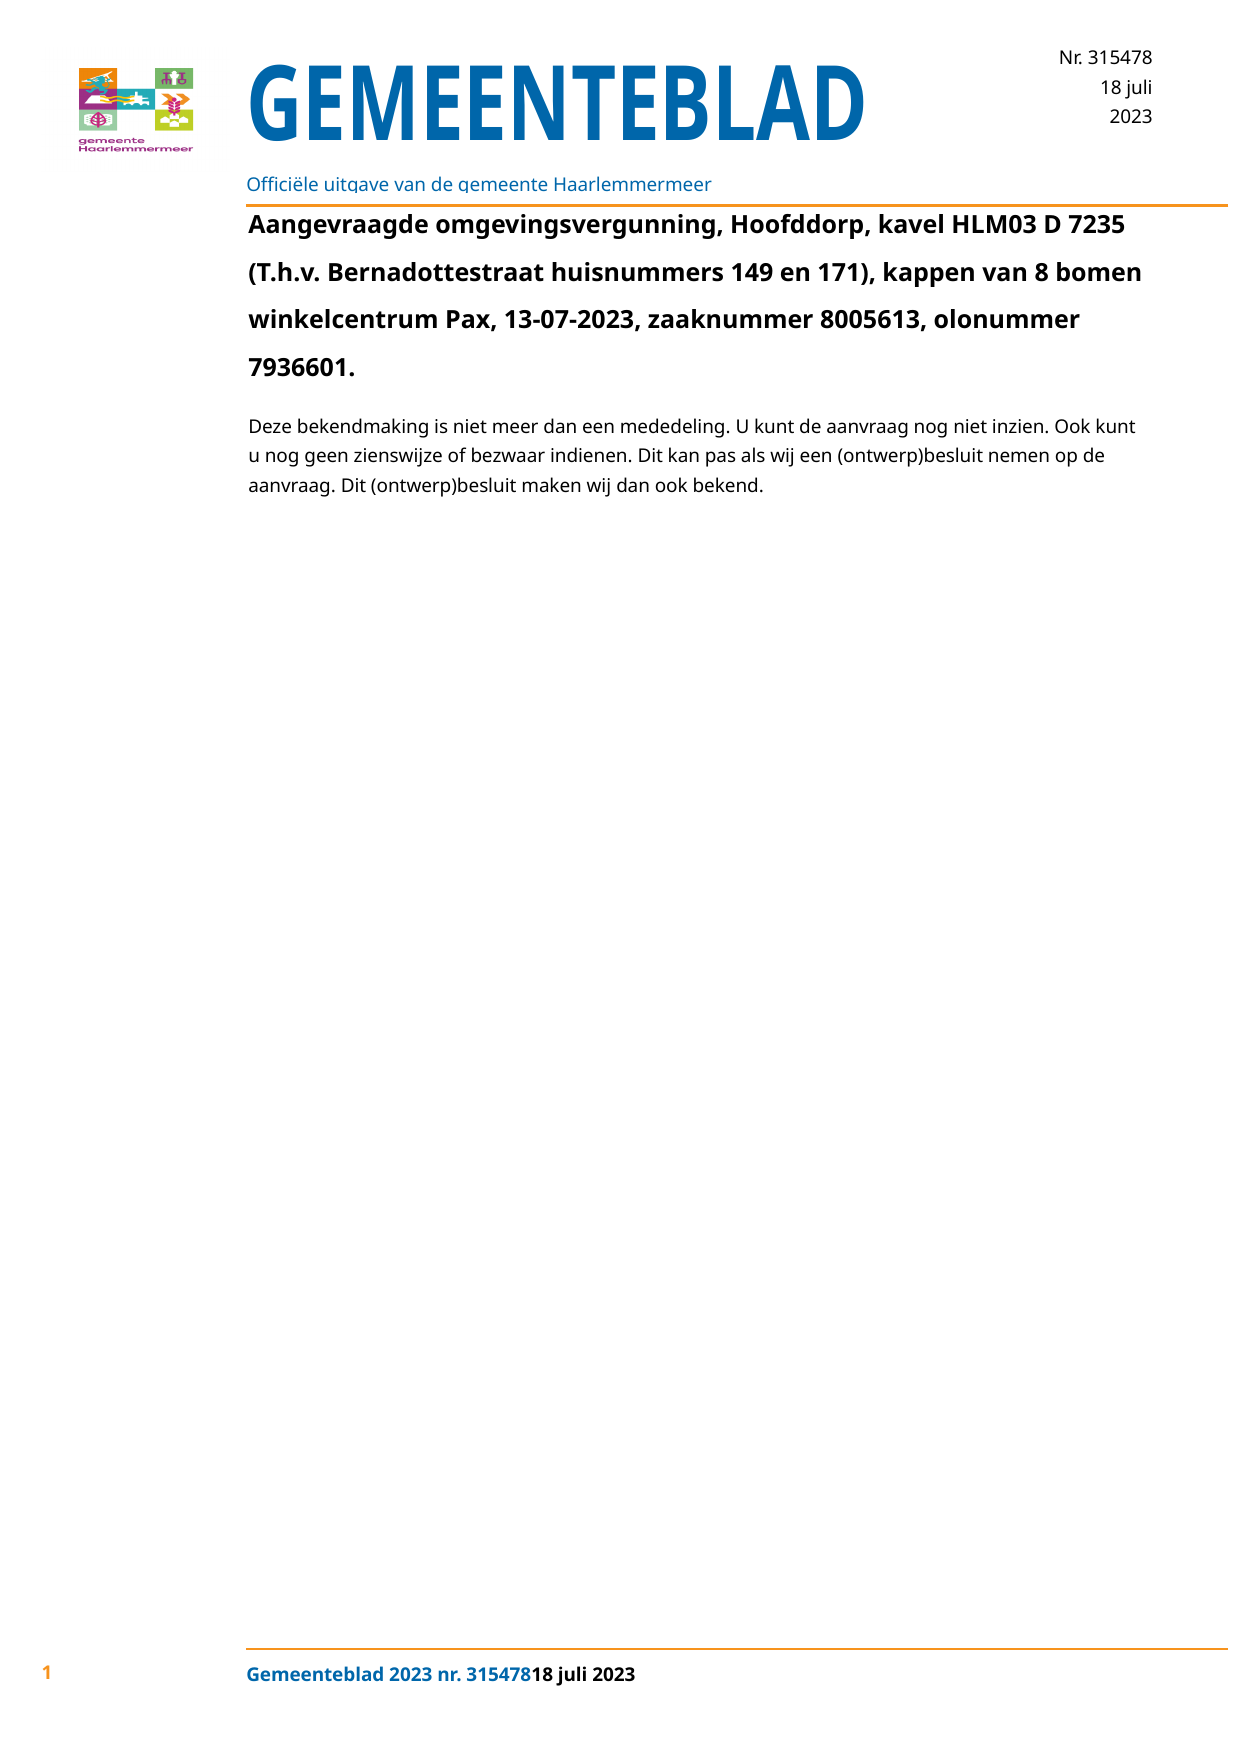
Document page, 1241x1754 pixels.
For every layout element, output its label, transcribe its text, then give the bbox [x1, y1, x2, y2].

text Deze bekendmaking is niet meer dan een mededeling. U kunt de aanvraag nog niet inzien. Ook kunt u nog geen zienswijze of bezwaar indienen. Dit kan pas als wij een (ontwerp)besluit nemen op de aanvraag. Dit (ontwerp)besluit maken wij dan ook bekend. [248, 413, 1152, 498]
picture [41, 47, 231, 172]
text Aangevraagde omgevingsvergunning, Hoofddorp, kavel HLM03 D 7235 (T.h.v. Bernadottestraat huisnummers 149 en 171), kappen van 8 bomen winkelcentrum Pax, 13-07-2023, zaaknummer 8005613, olonummer 7936601. [248, 207, 1152, 384]
